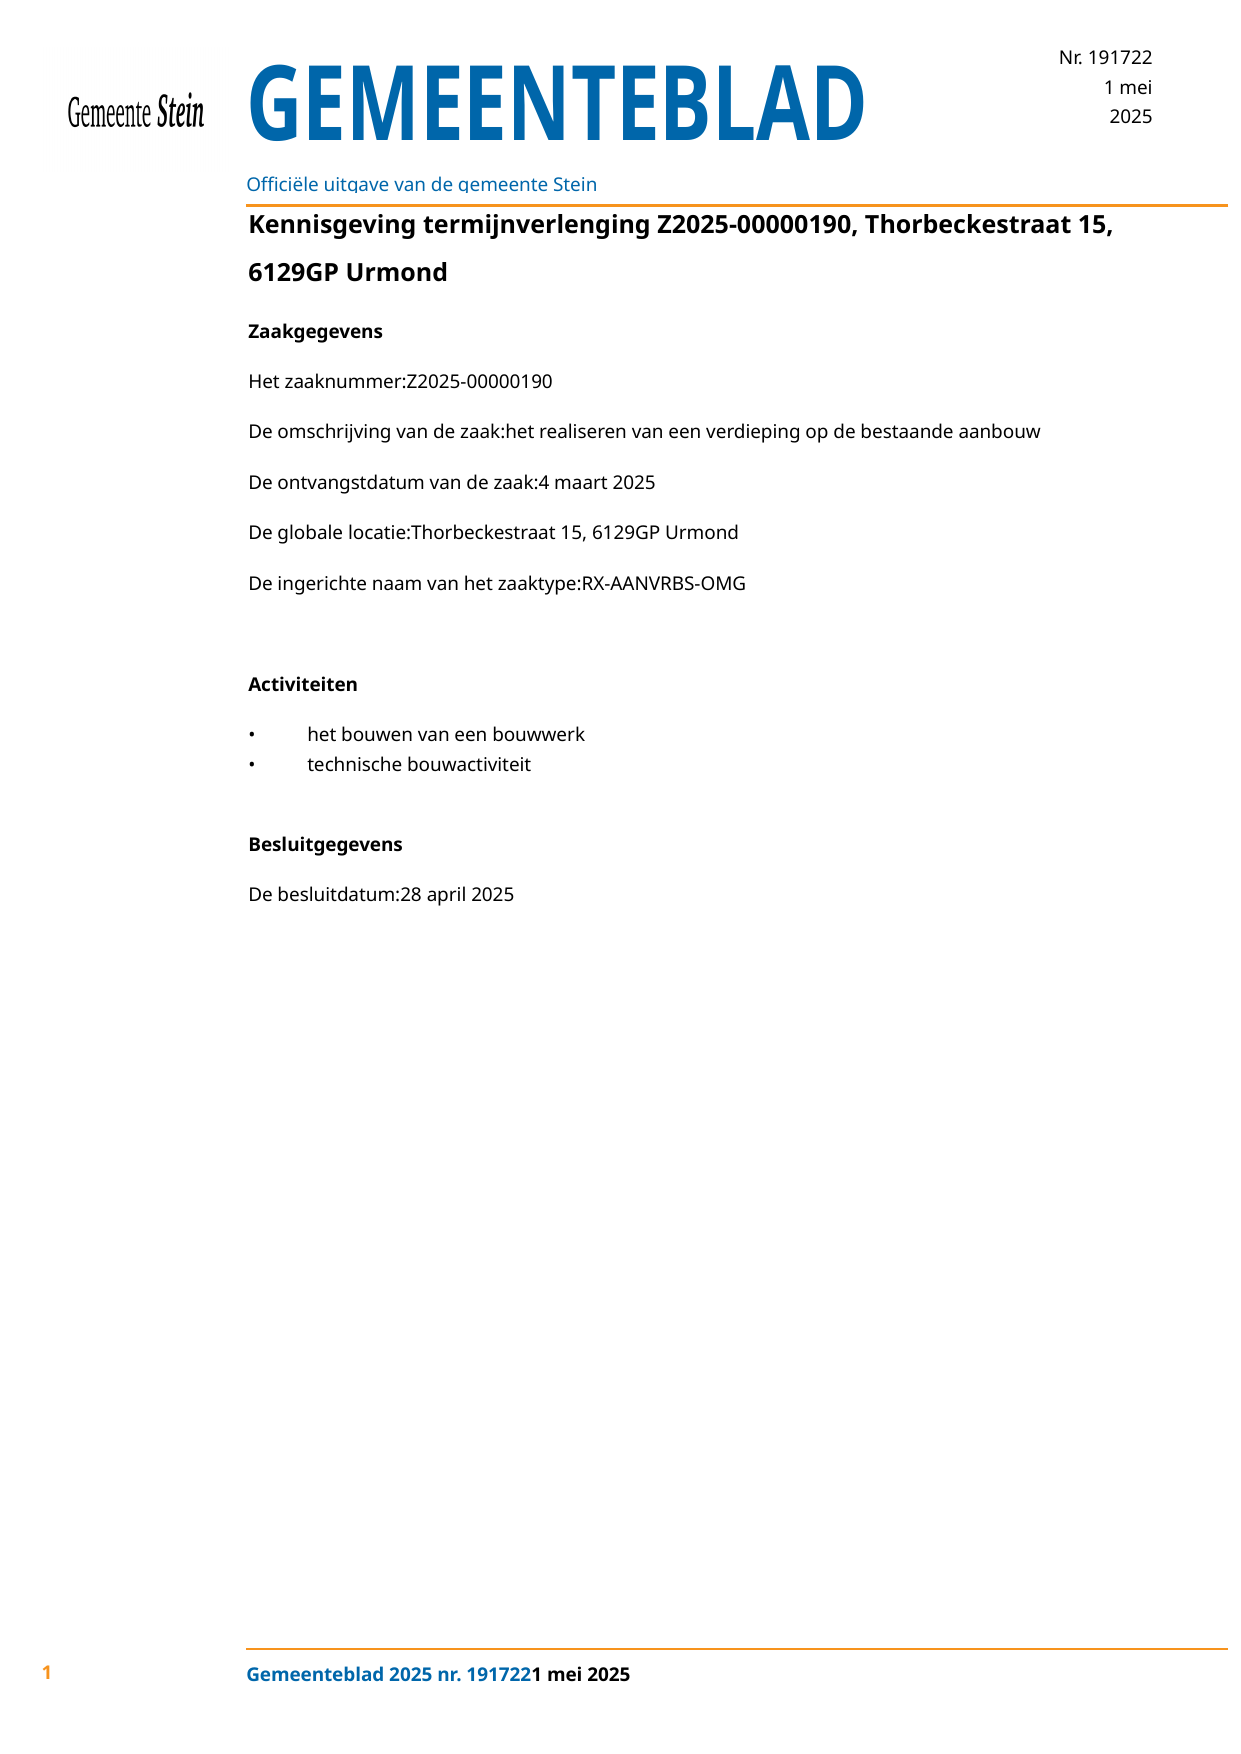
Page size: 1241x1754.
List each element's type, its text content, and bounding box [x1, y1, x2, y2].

text Het zaaknummer:Z2025-00000190 [248, 368, 1152, 394]
text De besluitdatum:28 april 2025 [248, 881, 1152, 907]
text Activiteiten [248, 671, 1152, 697]
text De ingerichte naam van het zaaktype:RX-AANVRBS-OMG [248, 570, 1152, 596]
text De ontvangstdatum van de zaak:4 maart 2025 [248, 469, 1152, 495]
list technische bouwactiviteit [248, 751, 1152, 777]
text De globale locatie:Thorbeckestraat 15, 6129GP Urmond [248, 519, 1152, 545]
list het bouwen van een bouwwerk [248, 721, 1152, 747]
picture [41, 47, 231, 172]
text Besluitgegevens [248, 831, 1152, 857]
text De omschrijving van de zaak:het realiseren van een verdieping op de bestaande aanbouw [248, 419, 1152, 444]
text Kennisgeving termijnverlenging Z2025-00000190, Thorbeckestraat 15, 6129GP Urmond [248, 207, 1152, 288]
text Zaakgegevens [248, 318, 1152, 344]
